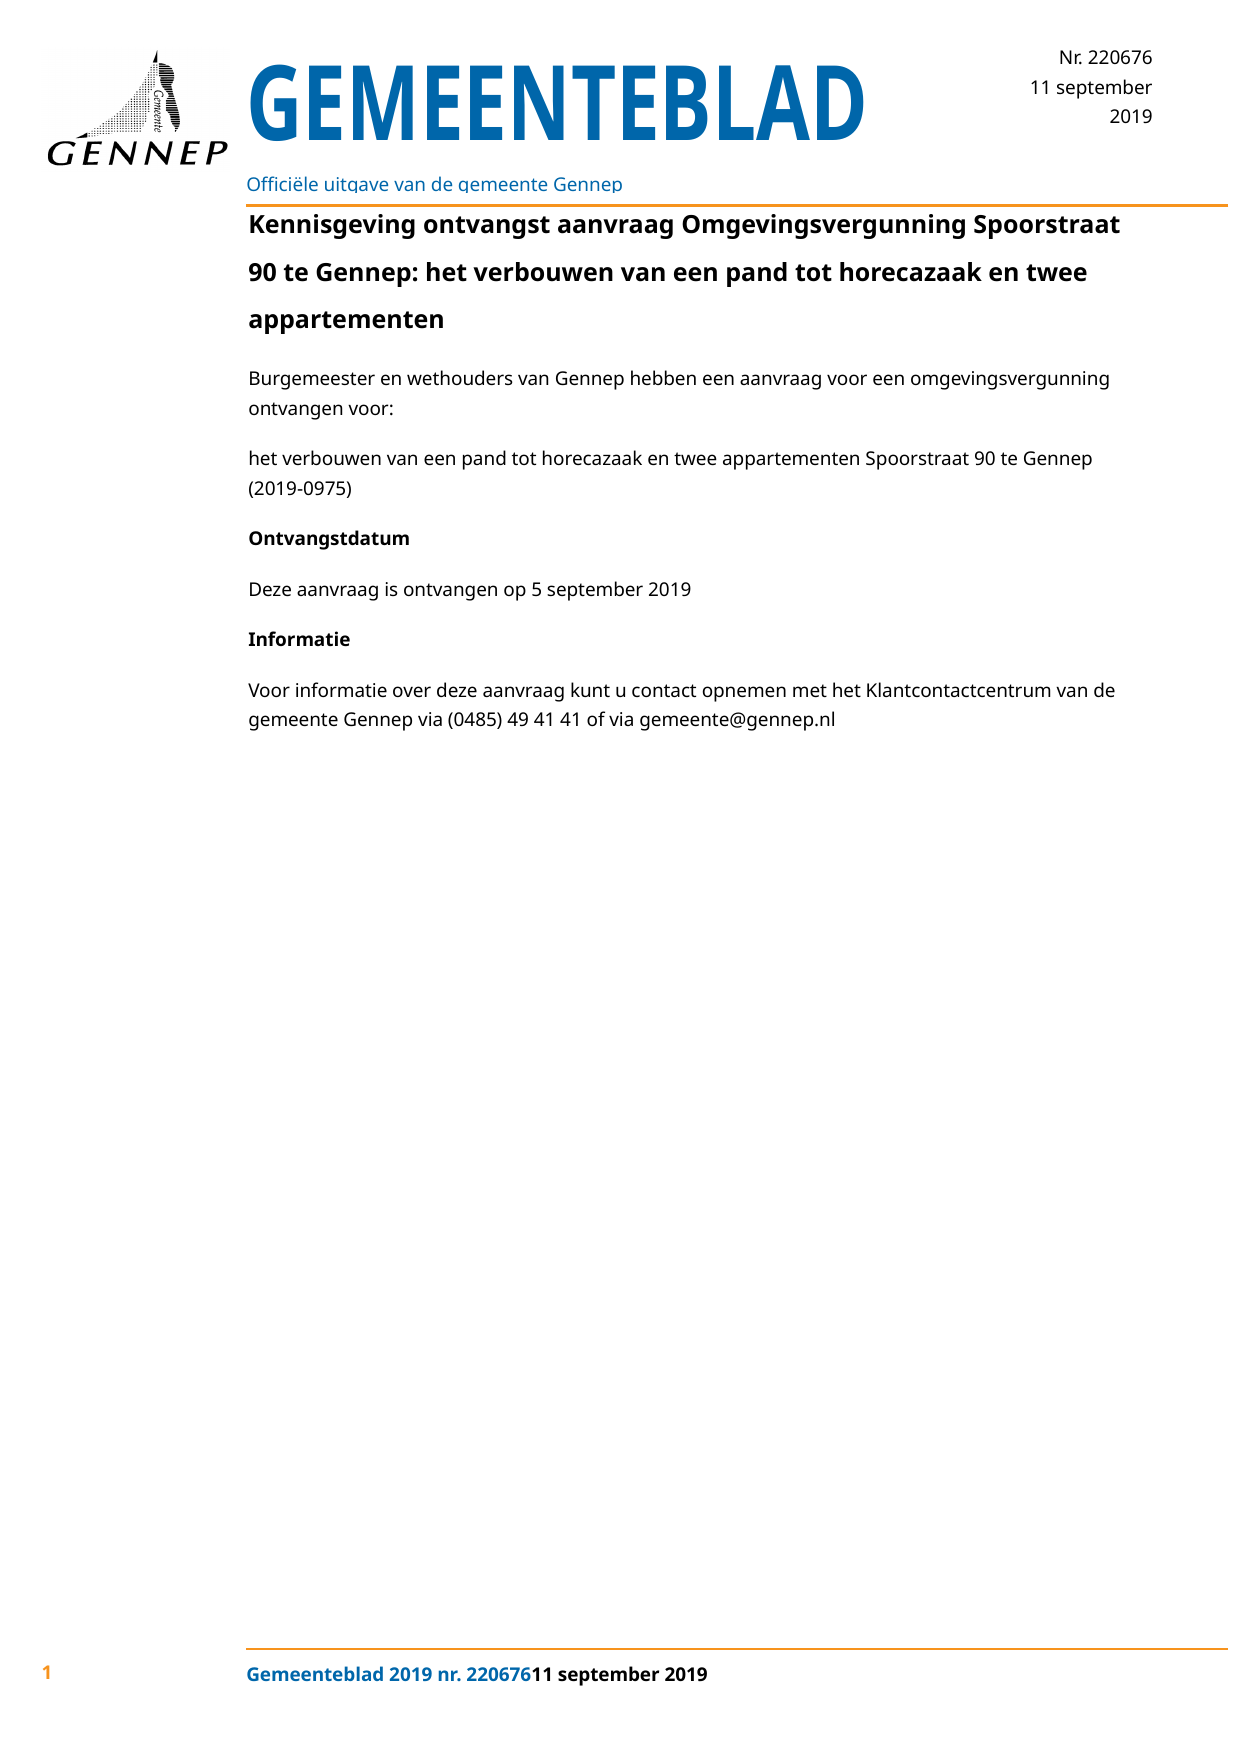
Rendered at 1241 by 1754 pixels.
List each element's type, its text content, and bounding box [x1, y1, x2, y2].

picture [41, 47, 231, 172]
text Ontvangstdatum [248, 526, 1152, 551]
text Burgemeester en wethouders van Gennep hebben een aanvraag voor een omgevingsvergunning ontvangen voor: [248, 366, 1152, 421]
text Voor informatie over deze aanvraag kunt u contact opnemen met het Klantcontactcentrum van de gemeente Gennep via (0485) 49 41 41 of via gemeente@gennep.nl [248, 677, 1152, 732]
text het verbouwen van een pand tot horecazaak en twee appartementen Spoorstraat 90 te Gennep (2019-0975) [248, 446, 1152, 501]
text Deze aanvraag is ontvangen op 5 september 2019 [248, 576, 1152, 602]
text Informatie [248, 626, 1152, 652]
text Kennisgeving ontvangst aanvraag Omgevingsvergunning Spoorstraat 90 te Gennep: het verbouwen van een pand tot horecazaak en twee appartementen [248, 207, 1152, 336]
